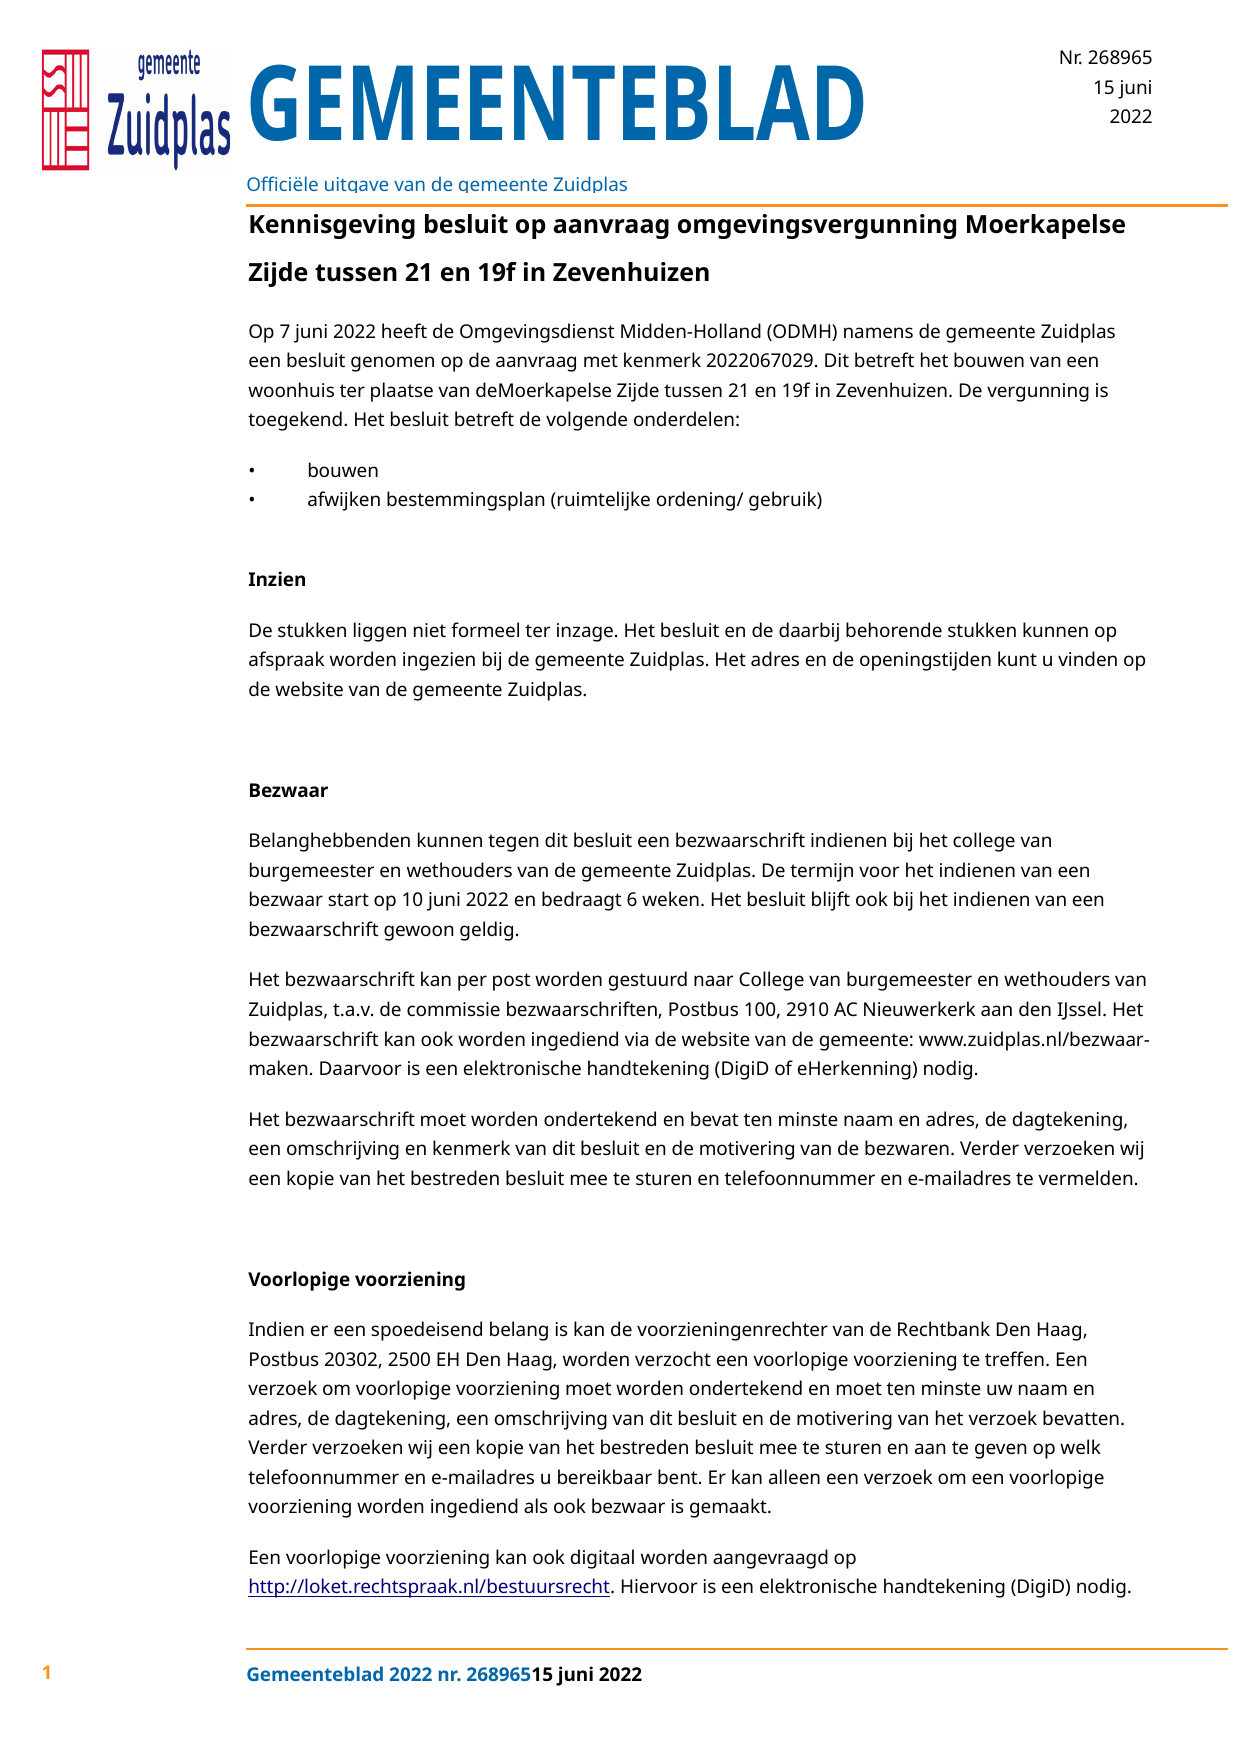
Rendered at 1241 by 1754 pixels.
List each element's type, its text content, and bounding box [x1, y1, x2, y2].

text Een voorlopige voorziening kan ook digitaal worden aangevraagd op http://loket.rechtspraak.nl/bestuursrecht. Hiervoor is een elektronische handtekening (DigiD) nodig. [248, 1544, 1152, 1599]
text Belanghebbenden kunnen tegen dit besluit een bezwaarschrift indienen bij het college van burgemeester en wethouders van de gemeente Zuidplas. De termijn voor het indienen van een bezwaar start op 10 juni 2022 en bedraagt 6 weken. Het besluit blijft ook bij het indienen van een bezwaarschrift gewoon geldig. [248, 827, 1152, 942]
text Bezwaar [248, 777, 1152, 803]
text Het bezwaarschrift kan per post worden gestuurd naar College van burgemeester en wethouders van Zuidplas, t.a.v. de commissie bezwaarschriften, Postbus 100, 2910 AC Nieuwerkerk aan den IJssel. Het bezwaarschrift kan ook worden ingediend via de website van de gemeente: www.zuidplas.nl/bezwaar-maken. Daarvoor is een elektronische handtekening (DigiD of eHerkenning) nodig. [248, 967, 1152, 1081]
text Kennisgeving besluit op aanvraag omgevingsvergunning Moerkapelse Zijde tussen 21 en 19f in Zevenhuizen [248, 207, 1152, 288]
text Voorlopige voorziening [248, 1266, 1152, 1292]
text De stukken liggen niet formeel ter inzage. Het besluit en de daarbij behorende stukken kunnen op afspraak worden ingezien bij de gemeente Zuidplas. Het adres en de openingstijden kunt u vinden op de website van de gemeente Zuidplas. [248, 617, 1152, 702]
text Indien er een spoedeisend belang is kan de voorzieningenrechter van de Rechtbank Den Haag, Postbus 20302, 2500 EH Den Haag, worden verzocht een voorlopige voorziening te treffen. Een verzoek om voorlopige voorziening moet worden ondertekend en moet ten minste uw naam en adres, de dagtekening, een omschrijving van dit besluit en de motivering van het verzoek bevatten. Verder verzoeken wij een kopie van het bestreden besluit mee te sturen en aan te geven op welk telefoonnummer en e-mailadres u bereikbaar bent. Er kan alleen een verzoek om een voorlopige voorziening worden ingediend als ook bezwaar is gemaakt. [248, 1316, 1152, 1519]
list bouwen [248, 457, 1152, 483]
text Inzien [248, 567, 1152, 592]
text Het bezwaarschrift moet worden ondertekend en bevat ten minste naam en adres, de dagtekening, een omschrijving en kenmerk van dit besluit en de motivering van de bezwaren. Verder verzoeken wij een kopie van het bestreden besluit mee te sturen en telefoonnummer en e-mailadres te vermelden. [248, 1106, 1152, 1191]
list afwijken bestemmingsplan (ruimtelijke ordening/ gebruik) [248, 487, 1152, 512]
text Op 7 juni 2022 heeft de Omgevingsdienst Midden-Holland (ODMH) namens de gemeente Zuidplas een besluit genomen op de aanvraag met kenmerk 2022067029. Dit betreft het bouwen van een woonhuis ter plaatse van deMoerkapelse Zijde tussen 21 en 19f in Zevenhuizen. De vergunning is toegekend. Het besluit betreft de volgende onderdelen: [248, 318, 1152, 432]
picture [41, 47, 231, 172]
